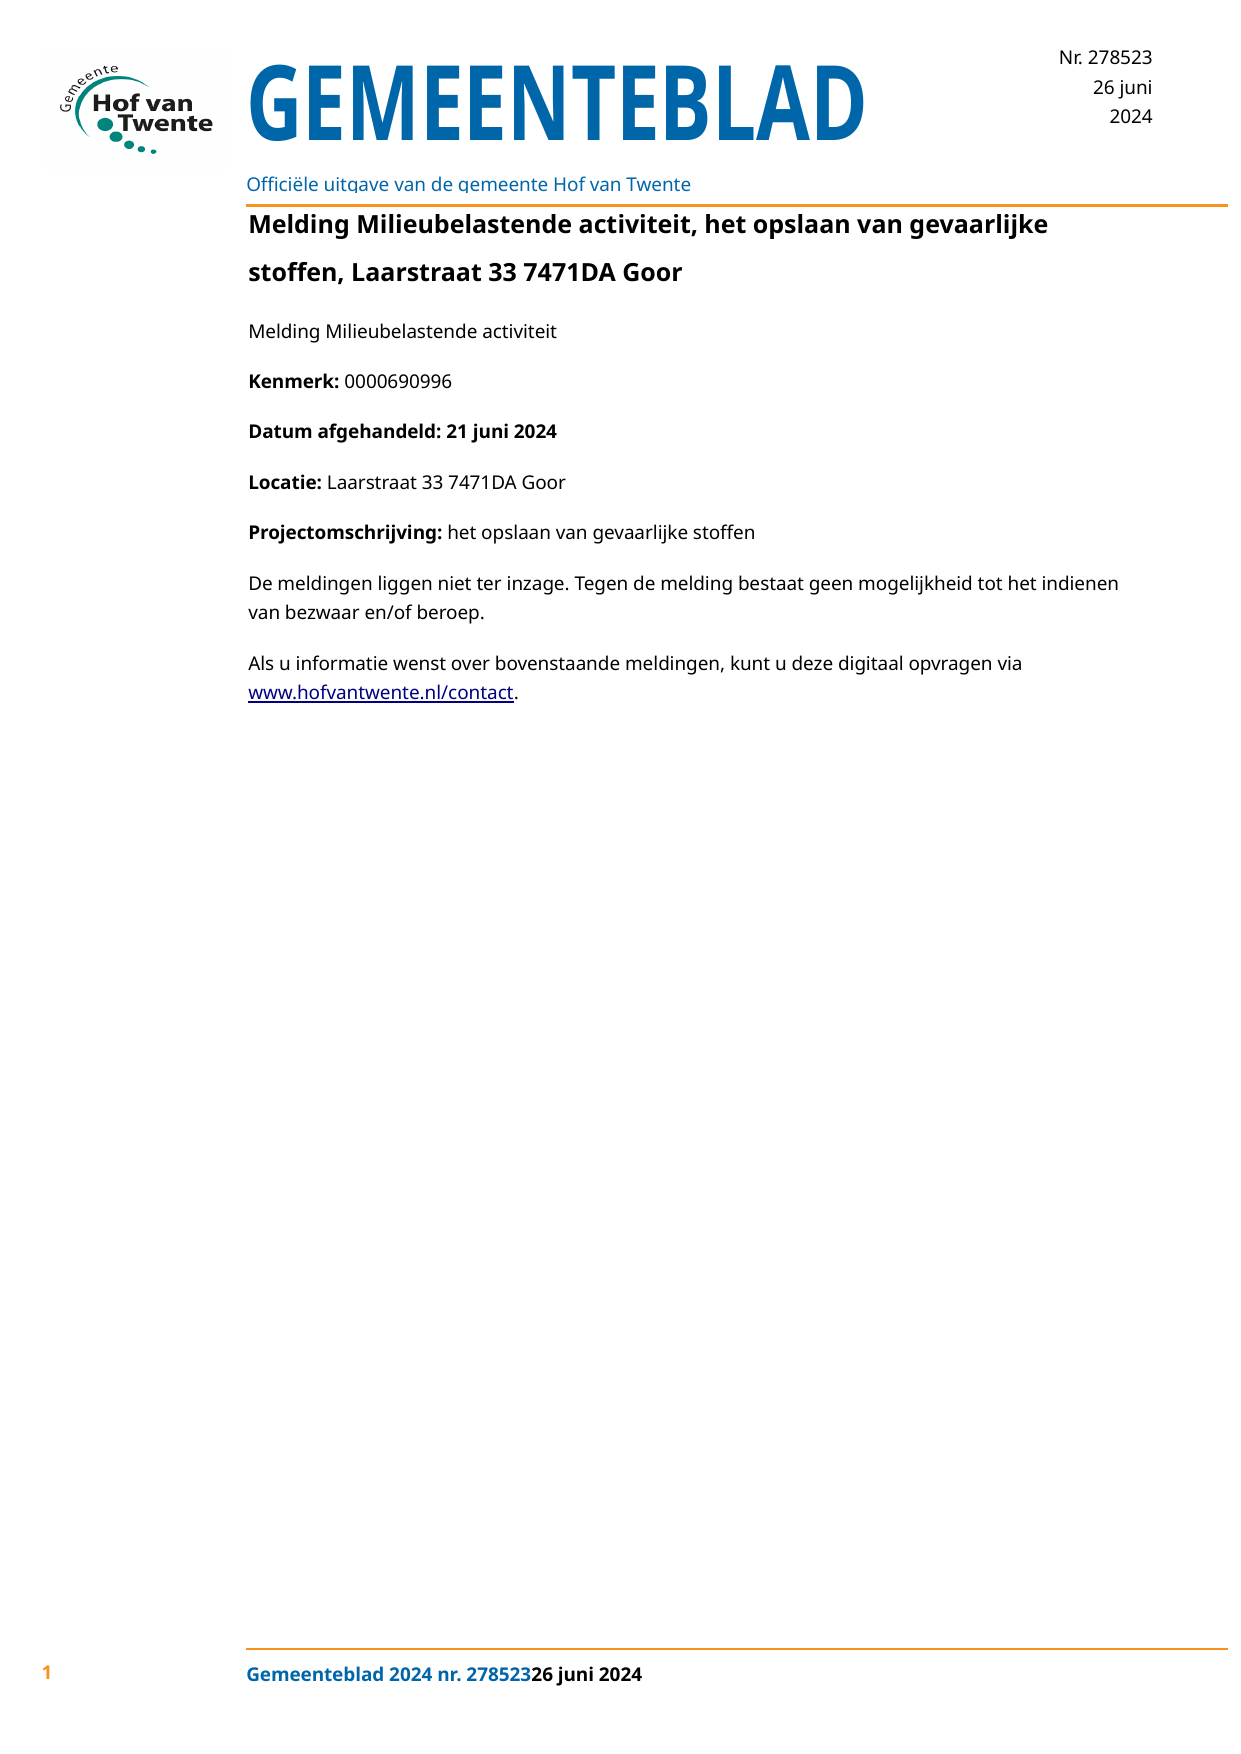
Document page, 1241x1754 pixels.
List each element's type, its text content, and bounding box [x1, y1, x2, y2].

text Projectomschrijving: het opslaan van gevaarlijke stoffen [248, 519, 1152, 545]
text De meldingen liggen niet ter inzage. Tegen de melding bestaat geen mogelijkheid tot het indienen van bezwaar en/of beroep. [248, 570, 1152, 625]
text Als u informatie wenst over bovenstaande meldingen, kunt u deze digitaal opvragen via www.hofvantwente.nl/contact. [248, 650, 1152, 705]
picture [41, 47, 231, 172]
text Locatie: Laarstraat 33 7471DA Goor [248, 469, 1152, 495]
text Melding Milieubelastende activiteit [248, 318, 1152, 344]
text Kenmerk: 0000690996 [248, 368, 1152, 394]
text Melding Milieubelastende activiteit, het opslaan van gevaarlijke stoffen, Laarstraat 33 7471DA Goor [248, 207, 1152, 288]
text Datum afgehandeld: 21 juni 2024 [248, 419, 1152, 444]
